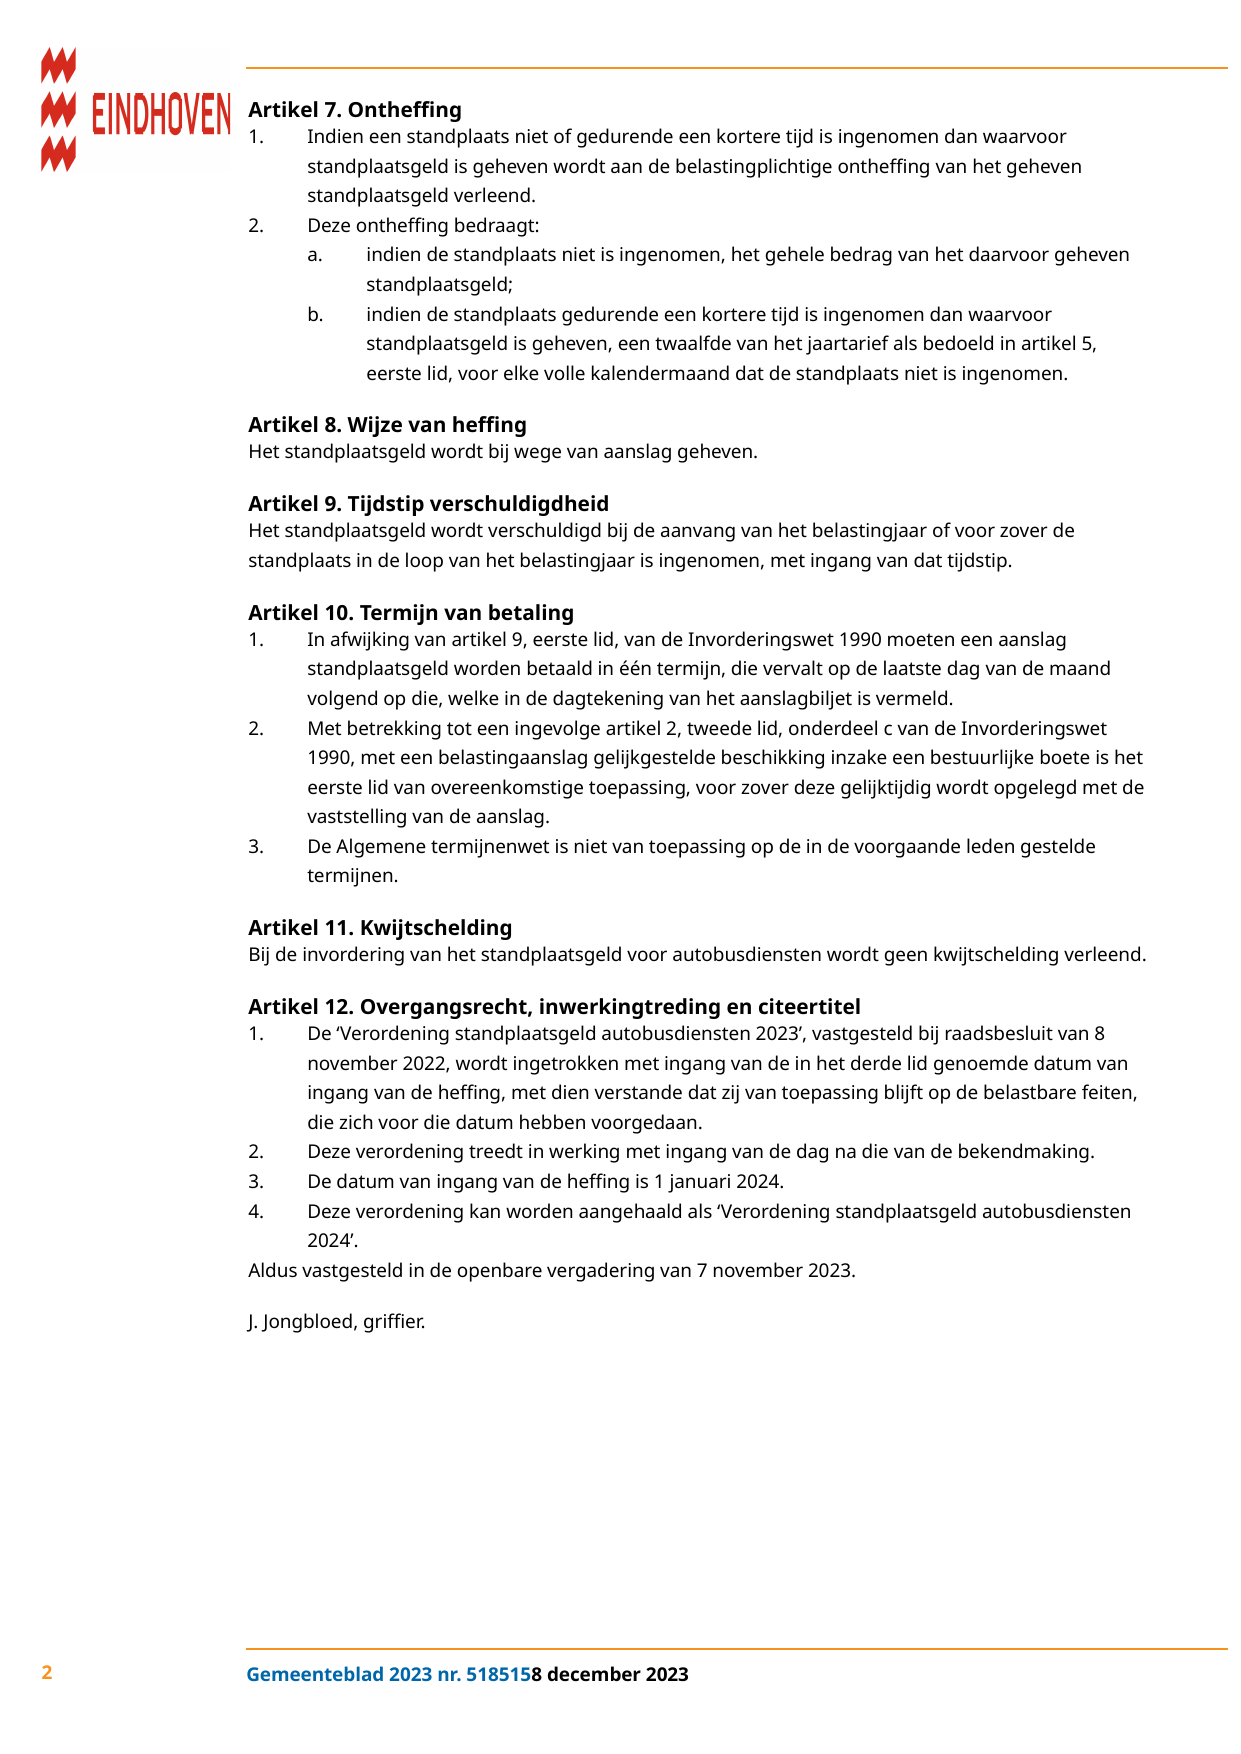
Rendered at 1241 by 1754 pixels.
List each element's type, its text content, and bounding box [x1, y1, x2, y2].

text Artikel 12. Overgangsrecht, inwerkingtreding en citeertitel [248, 992, 1152, 1020]
text Het standplaatsgeld wordt bij wege van aanslag geheven. [248, 439, 1152, 464]
list Deze ontheffing bedraagt: [248, 212, 1152, 238]
list indien de standplaats gedurende een kortere tijd is ingenomen dan waarvoor standplaatsgeld is geheven, een twaalfde van het jaartarief als bedoeld in artikel 5, eerste lid, voor elke volle kalendermaand dat de standplaats niet is ingenomen. [307, 301, 1152, 386]
text J. Jongbloed, griffier. [248, 1308, 1152, 1334]
list Deze verordening kan worden aangehaald als ‘Verordening standplaatsgeld autobusdiensten 2024’. [248, 1198, 1152, 1253]
list De Algemene termijnenwet is niet van toepassing op de in de voorgaande leden gestelde termijnen. [248, 833, 1152, 888]
text Artikel 8. Wijze van heffing [248, 410, 1152, 439]
list In afwijking van artikel 9, eerste lid, van de Invorderingswet 1990 moeten een aanslag standplaatsgeld worden betaald in één termijn, die vervalt op de laatste dag van de maand volgend op die, welke in de dagtekening van het aanslagbiljet is vermeld. [248, 626, 1152, 711]
list indien de standplaats niet is ingenomen, het gehele bedrag van het daarvoor geheven standplaatsgeld; [307, 242, 1152, 297]
picture [41, 47, 231, 172]
text Het standplaatsgeld wordt verschuldigd bij de aanvang van het belastingjaar of voor zover de standplaats in de loop van het belastingjaar is ingenomen, met ingang van dat tijdstip. [248, 518, 1152, 573]
list De ‘Verordening standplaatsgeld autobusdiensten 2023’, vastgesteld bij raadsbesluit van 8 november 2022, wordt ingetrokken met ingang van de in het derde lid genoemde datum van ingang van de heffing, met dien verstande dat zij van toepassing blijft op de belastbare feiten, die zich voor die datum hebben voorgedaan. [248, 1020, 1152, 1135]
list De datum van ingang van de heffing is 1 januari 2024. [248, 1168, 1152, 1194]
text Aldus vastgesteld in de openbare vergadering van 7 november 2023. [248, 1257, 1152, 1283]
list Deze verordening treedt in werking met ingang van de dag na die van de bekendmaking. [248, 1139, 1152, 1164]
text Artikel 10. Termijn van betaling [248, 598, 1152, 626]
text Artikel 11. Kwijtschelding [248, 913, 1152, 942]
list Met betrekking tot een ingevolge artikel 2, tweede lid, onderdeel c van de Invorderingswet 1990, met een belastingaanslag gelijkgestelde beschikking inzake een bestuurlijke boete is het eerste lid van overeenkomstige toepassing, voor zover deze gelijktijdig wordt opgelegd met de vaststelling van de aanslag. [248, 715, 1152, 829]
list Indien een standplaats niet of gedurende een kortere tijd is ingenomen dan waarvoor standplaatsgeld is geheven wordt aan de belastingplichtige ontheffing van het geheven standplaatsgeld verleend. [248, 123, 1152, 208]
text Artikel 9. Tijdstip verschuldigdheid [248, 489, 1152, 518]
text Bij de invordering van het standplaatsgeld voor autobusdiensten wordt geen kwijtschelding verleend. [248, 942, 1152, 967]
text Artikel 7. Ontheffing [248, 95, 1152, 123]
